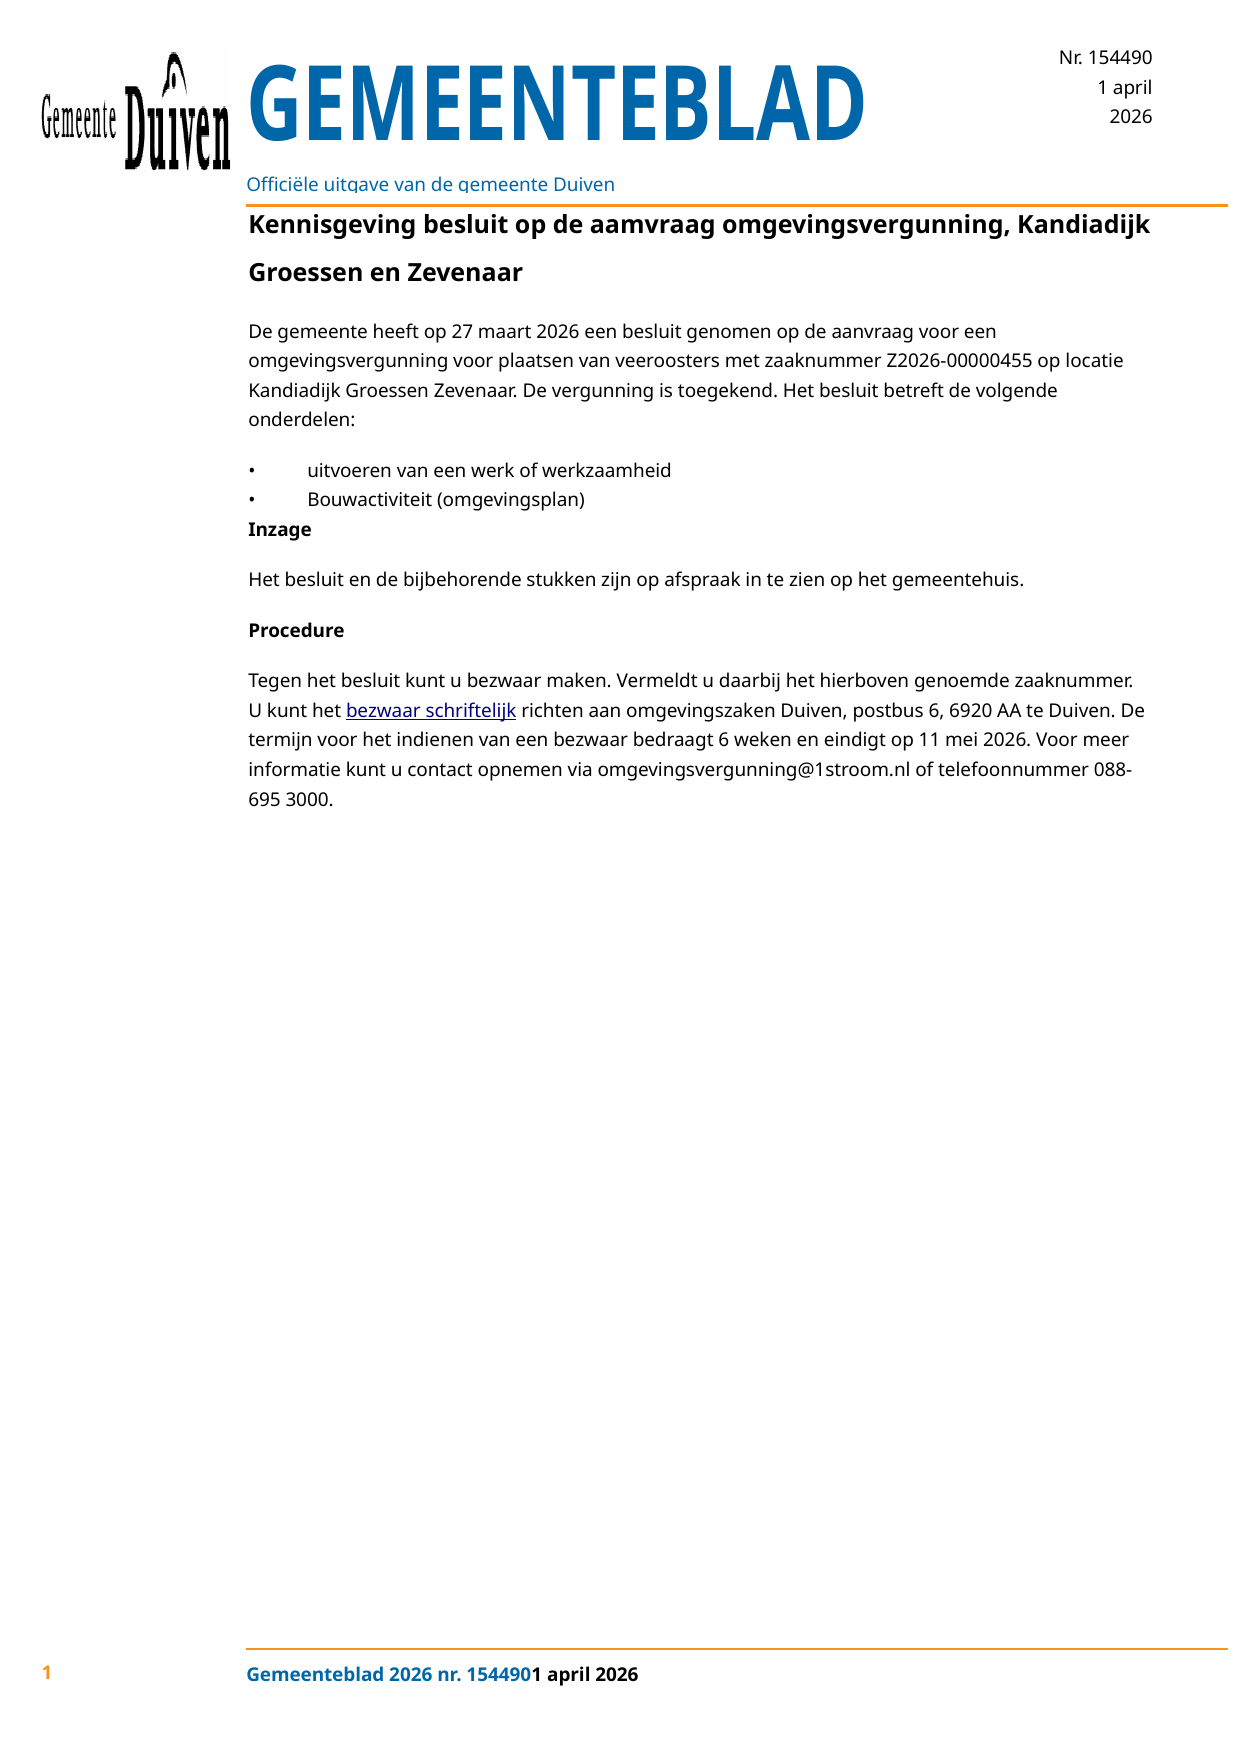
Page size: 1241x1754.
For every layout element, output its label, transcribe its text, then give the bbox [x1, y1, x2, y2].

text Kennisgeving besluit op de aamvraag omgevingsvergunning, Kandiadijk Groessen en Zevenaar [248, 207, 1152, 288]
text Het besluit en de bijbehorende stukken zijn op afspraak in te zien op het gemeentehuis. [248, 567, 1152, 592]
text De gemeente heeft op 27 maart 2026 een besluit genomen op de aanvraag voor een omgevingsvergunning voor plaatsen van veeroosters met zaaknummer Z2026-00000455 op locatie Kandiadijk Groessen Zevenaar. De vergunning is toegekend. Het besluit betreft de volgende onderdelen: [248, 318, 1152, 432]
picture [41, 47, 231, 172]
list Bouwactiviteit (omgevingsplan) [248, 487, 1152, 512]
text Tegen het besluit kunt u bezwaar maken. Vermeldt u daarbij het hierboven genoemde zaaknummer. U kunt het bezwaar schriftelijk richten aan omgevingszaken Duiven, postbus 6, 6920 AA te Duiven. De termijn voor het indienen van een bezwaar bedraagt 6 weken en eindigt op 11 mei 2026. Voor meer informatie kunt u contact opnemen via omgevingsvergunning@1stroom.nl of telefoonnummer 088-695 3000. [248, 667, 1152, 812]
text Procedure [248, 617, 1152, 643]
list uitvoeren van een werk of werkzaamheid [248, 457, 1152, 483]
text Inzage [248, 516, 1152, 542]
